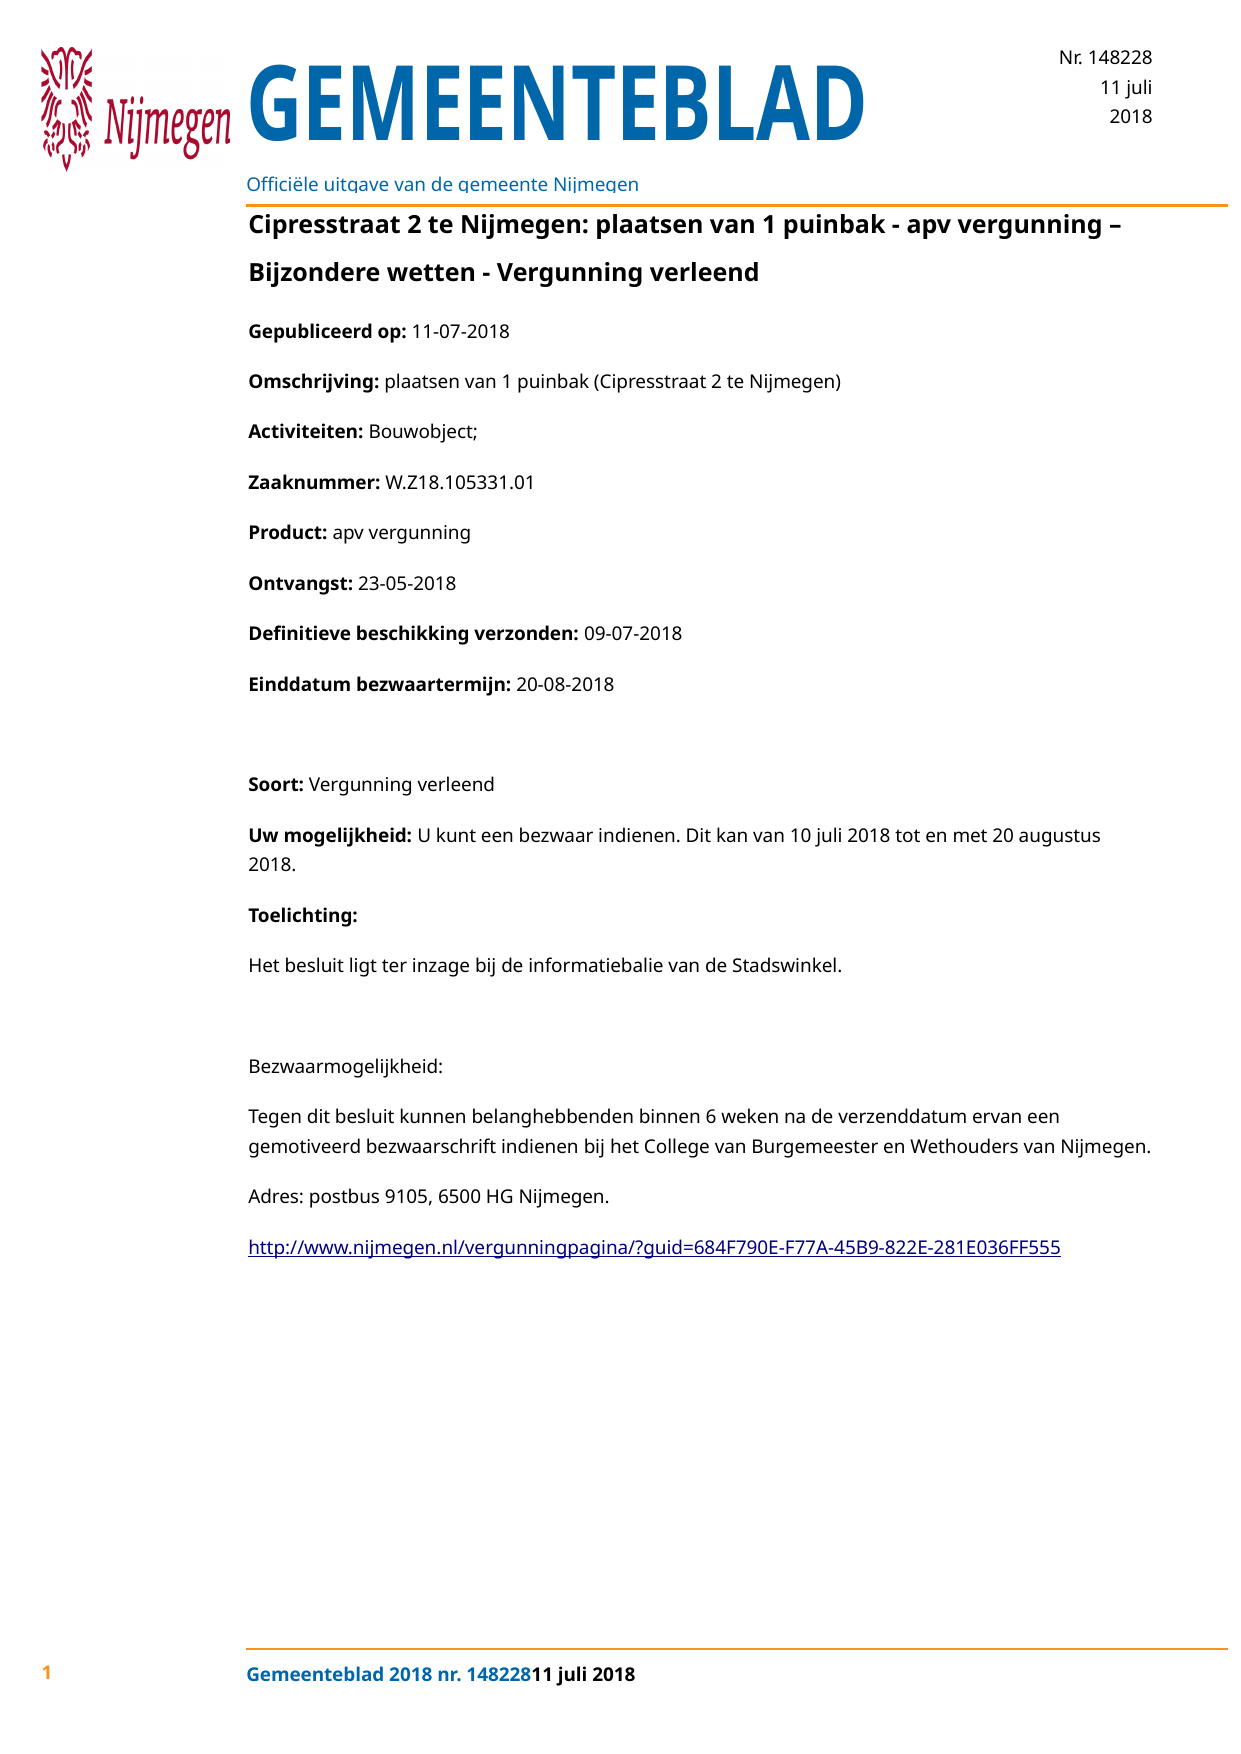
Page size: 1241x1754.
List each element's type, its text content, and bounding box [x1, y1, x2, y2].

text http://www.nijmegen.nl/vergunningpagina/?guid=684F790E-F77A-45B9-822E-281E036FF555 [248, 1234, 1152, 1260]
text Omschrijving: plaatsen van 1 puinbak (Cipresstraat 2 te Nijmegen) [248, 368, 1152, 394]
text Cipresstraat 2 te Nijmegen: plaatsen van 1 puinbak - apv vergunning – Bijzondere wetten - Vergunning verleend [248, 207, 1152, 288]
text Uw mogelijkheid: U kunt een bezwaar indienen. Dit kan van 10 juli 2018 tot en met 20 augustus 2018. [248, 822, 1152, 877]
text Tegen dit besluit kunnen belanghebbenden binnen 6 weken na de verzenddatum ervan een gemotiveerd bezwaarschrift indienen bij het College van Burgemeester en Wethouders van Nijmegen. [248, 1104, 1152, 1159]
text Adres: postbus 9105, 6500 HG Nijmegen. [248, 1184, 1152, 1209]
text Zaaknummer: W.Z18.105331.01 [248, 469, 1152, 495]
text Definitieve beschikking verzonden: 09-07-2018 [248, 620, 1152, 646]
text Product: apv vergunning [248, 519, 1152, 545]
text Activiteiten: Bouwobject; [248, 419, 1152, 444]
text Ontvangst: 23-05-2018 [248, 570, 1152, 596]
text Bezwaarmogelijkheid: [248, 1053, 1152, 1079]
text Toelichting: [248, 902, 1152, 928]
picture [41, 47, 231, 172]
text Soort: Vergunning verleend [248, 772, 1152, 797]
text Einddatum bezwaartermijn: 20-08-2018 [248, 671, 1152, 697]
text Gepubliceerd op: 11-07-2018 [248, 318, 1152, 344]
text Het besluit ligt ter inzage bij de informatiebalie van de Stadswinkel. [248, 952, 1152, 978]
